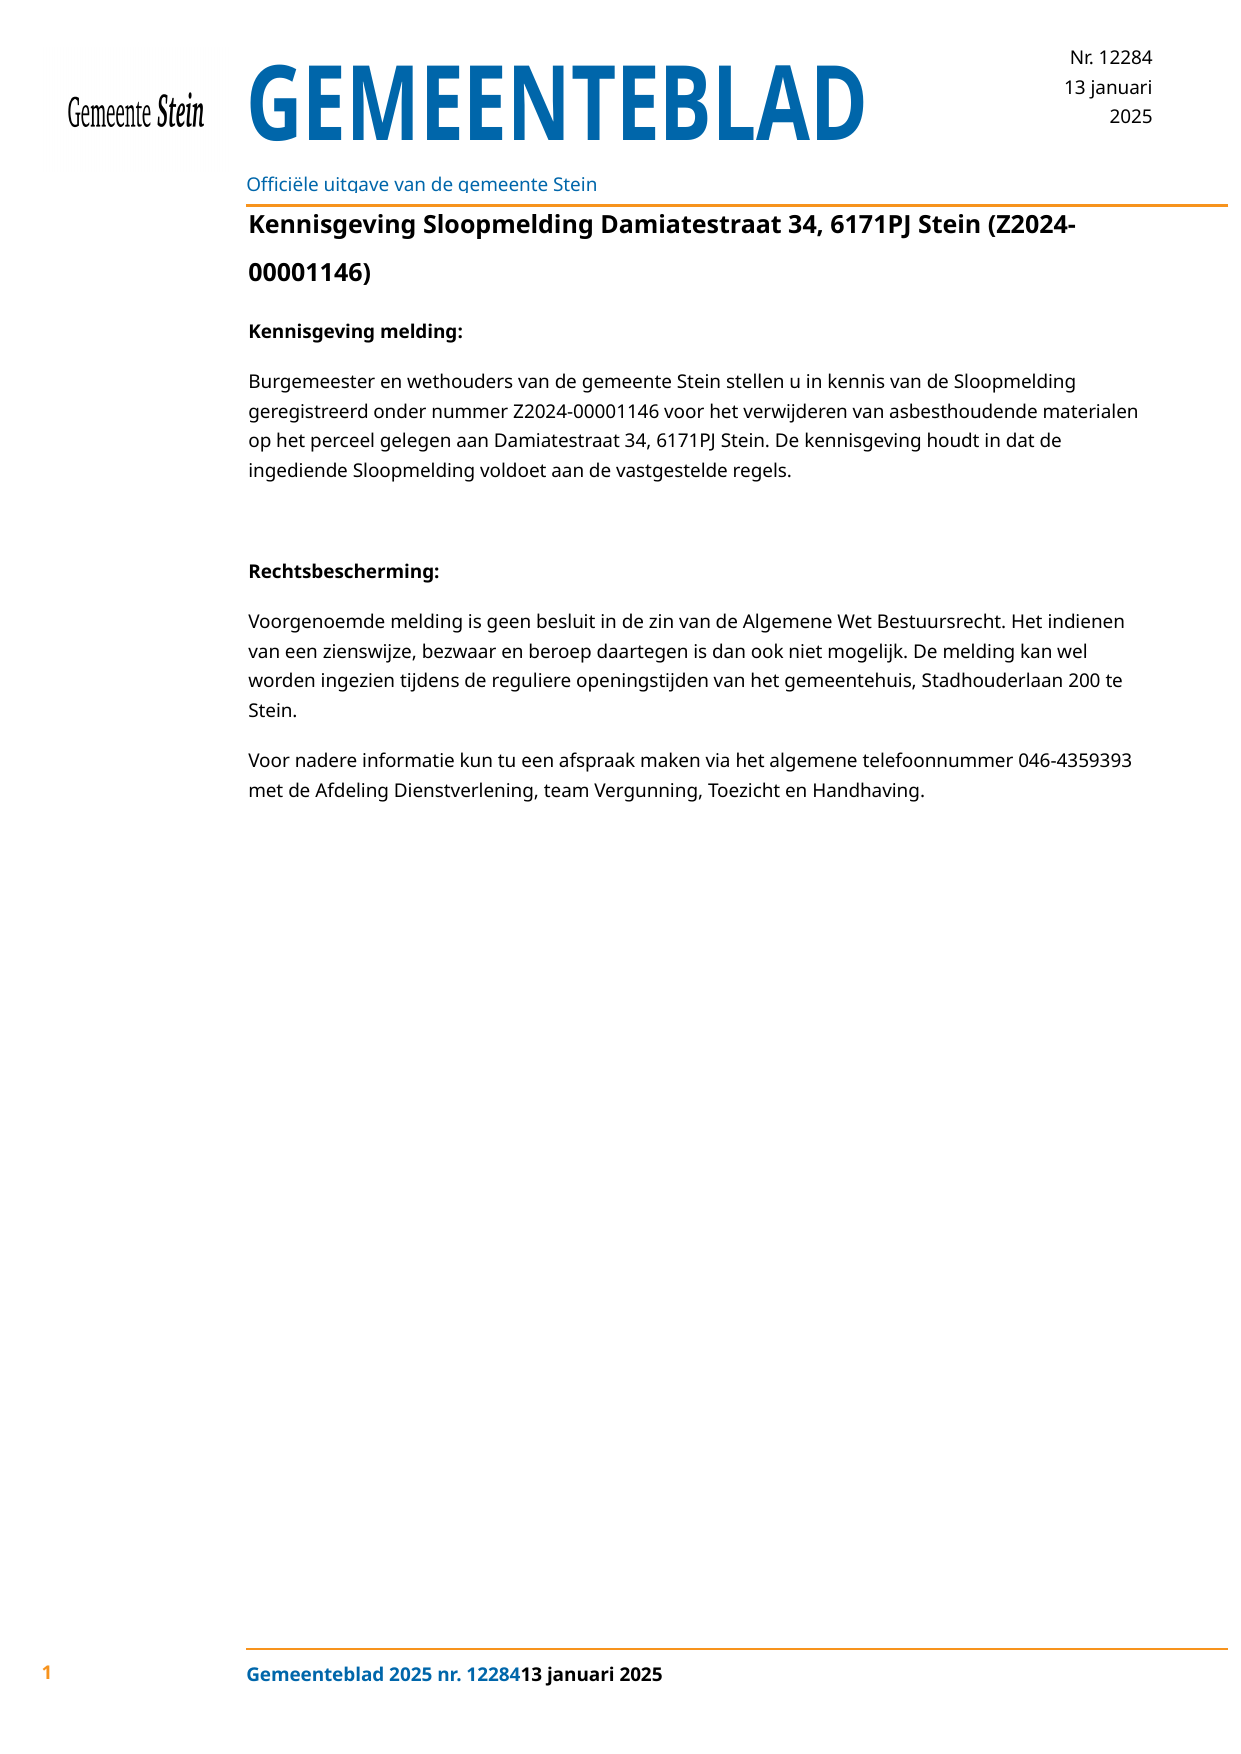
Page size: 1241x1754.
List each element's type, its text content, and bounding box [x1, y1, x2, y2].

text Kennisgeving melding: [248, 318, 1152, 344]
picture [41, 47, 231, 172]
text Rechtsbescherming: [248, 558, 1152, 584]
text Burgemeester en wethouders van de gemeente Stein stellen u in kennis van de Sloopmelding geregistreerd onder nummer Z2024-00001146 voor het verwijderen van asbesthoudende materialen op het perceel gelegen aan Damiatestraat 34, 6171PJ Stein. De kennisgeving houdt in dat de ingediende Sloopmelding voldoet aan de vastgestelde regels. [248, 368, 1152, 483]
text Kennisgeving Sloopmelding Damiatestraat 34, 6171PJ Stein (Z2024-00001146) [248, 207, 1152, 288]
text Voorgenoemde melding is geen besluit in de zin van de Algemene Wet Bestuursrecht. Het indienen van een zienswijze, bezwaar en beroep daartegen is dan ook niet mogelijk. De melding kan wel worden ingezien tijdens de reguliere openingstijden van het gemeentehuis, Stadhouderlaan 200 te Stein. [248, 608, 1152, 723]
text Voor nadere informatie kun tu een afspraak maken via het algemene telefoonnummer 046-4359393 met de Afdeling Dienstverlening, team Vergunning, Toezicht en Handhaving. [248, 747, 1152, 803]
